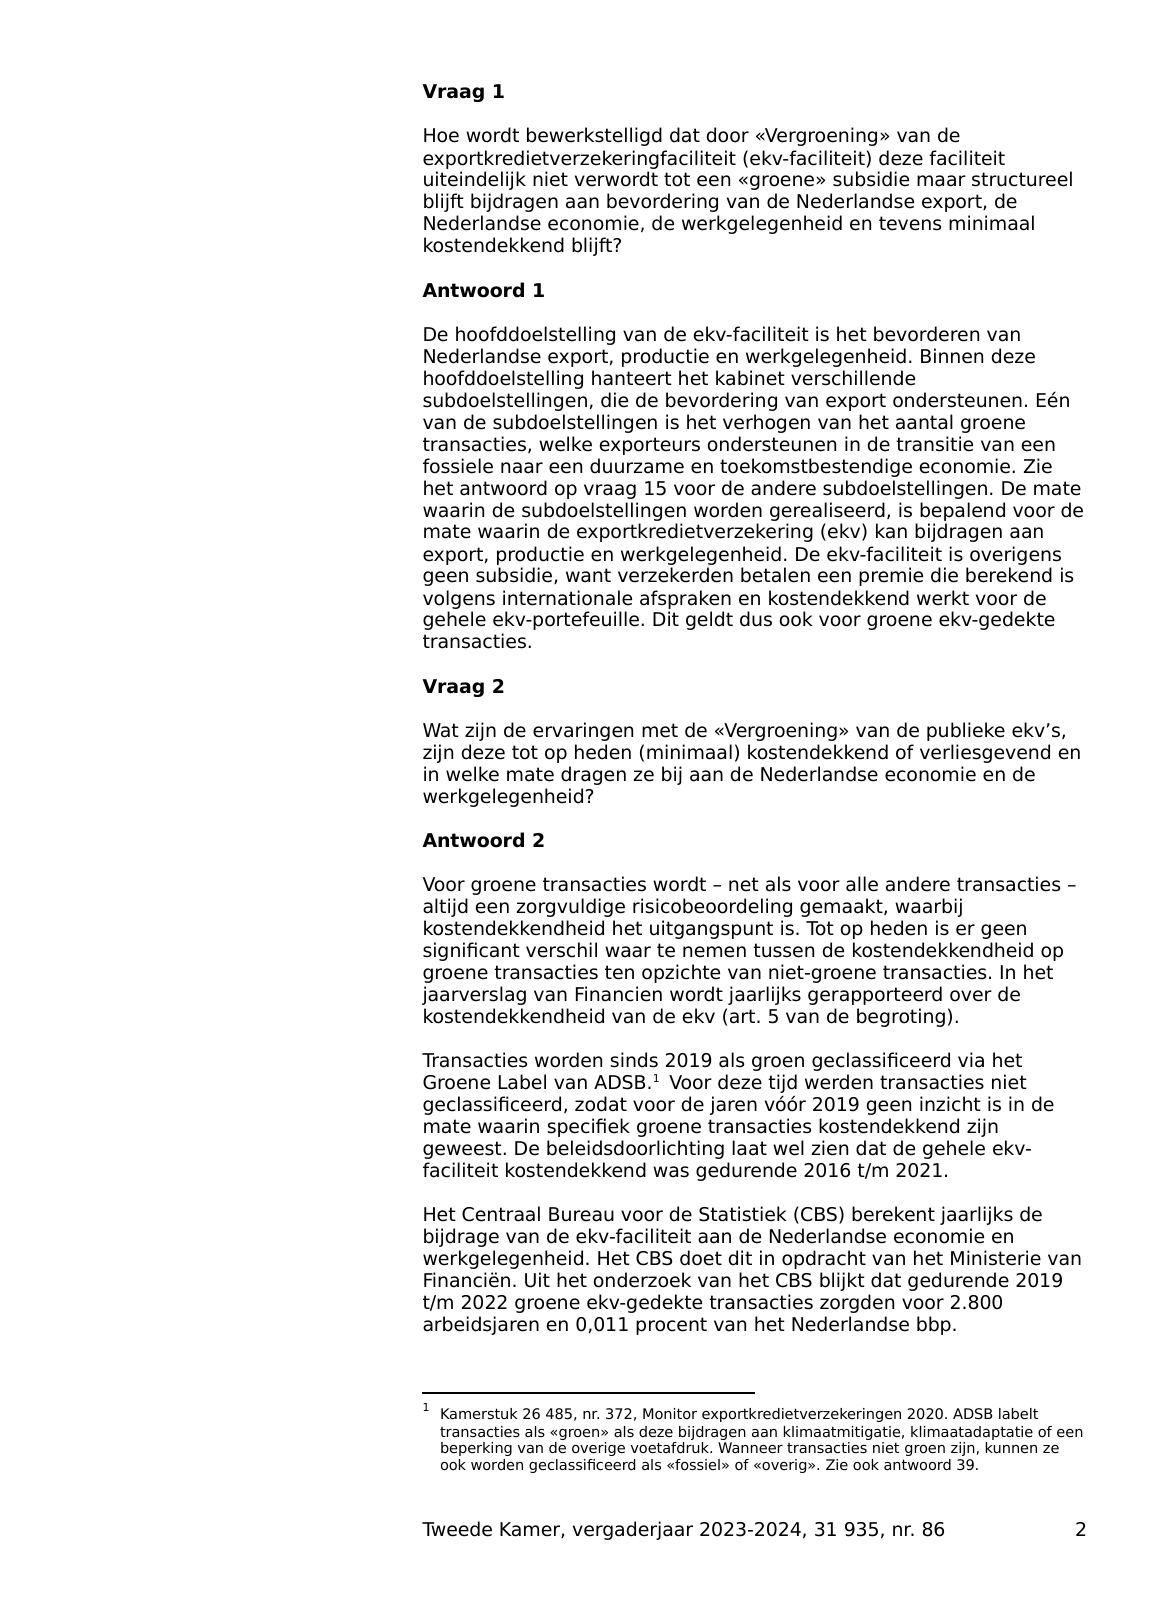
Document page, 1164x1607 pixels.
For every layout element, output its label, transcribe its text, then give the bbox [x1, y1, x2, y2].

text Het Centraal Bureau voor de Statistiek (CBS) berekent jaarlijks de bijdrage van de ekv-faciliteit aan de Nederlandse economie en werkgelegenheid. Het CBS doet dit in opdracht van het Ministerie van Financiën. Uit het onderzoek van het CBS blijkt dat gedurende 2019 t/m 2022 groene ekv-gedekte transacties zorgden voor 2.800 arbeidsjaren en 0,011 procent van het Nederlandse bbp. [422, 1204, 1087, 1336]
subtitle Antwoord 1 [422, 279, 1087, 301]
text De hoofddoelstelling van de ekv-faciliteit is het bevorderen van Nederlandse export, productie en werkgelegenheid. Binnen deze hoofddoelstelling hanteert het kabinet verschillende subdoelstellingen, die de bevordering van export ondersteunen. Eén van de subdoelstellingen is het verhogen van het aantal groene transacties, welke exporteurs ondersteunen in de transitie van een fossiele naar een duurzame en toekomstbestendige economie. Zie het antwoord op vraag 15 voor de andere subdoelstellingen. De mate waarin de subdoelstellingen worden gerealiseerd, is bepalend voor de mate waarin de exportkredietverzekering (ekv) kan bijdragen aan export, productie en werkgelegenheid. De ekv-faciliteit is overigens geen subsidie, want verzekerden betalen een premie die berekend is volgens internationale afspraken en kostendekkend werkt voor de gehele ekv-portefeuille. Dit geldt dus ook voor groene ekv-gedekte transacties. [422, 324, 1087, 653]
text Hoe wordt bewerkstelligd dat door «Vergroening» van de exportkredietverzekeringfaciliteit (ekv-faciliteit) deze faciliteit uiteindelijk niet verwordt tot een «groene» subsidie maar structureel blijft bijdragen aan bevordering van de Nederlandse export, de Nederlandse economie, de werkgelegenheid en tevens minimaal kostendekkend blijft? [422, 125, 1087, 257]
text Voor groene transacties wordt – net als voor alle andere transacties – altijd een zorgvuldige risicobeoordeling gemaakt, waarbij kostendekkendheid het uitgangspunt is. Tot op heden is er geen significant verschil waar te nemen tussen de kostendekkendheid op groene transacties ten opzichte van niet-groene transacties. In het jaarverslag van Financien wordt jaarlijks gerapporteerd over de kostendekkendheid van de ekv (art. 5 van de begroting). [422, 874, 1087, 1028]
subtitle Vraag 1 [422, 81, 1087, 103]
text Wat zijn de ervaringen met de «Vergroening» van de publieke ekv’s, zijn deze tot op heden (minimaal) kostendekkend of verliesgevend en in welke mate dragen ze bij aan de Nederlandse economie en de werkgelegenheid? [422, 720, 1087, 808]
text Kamerstuk 26 485, nr. 372, Monitor exportkredietverzekeringen 2020. ADSB labelt transacties als «groen» als deze bijdragen aan klimaatmitigatie, klimaatadaptatie of een beperking van de overige voetafdruk. Wanneer transacties niet groen zijn, kunnen ze ook worden geclassificeerd als «fossiel» of «overig». Zie ook antwoord 39. [422, 1402, 1087, 1474]
subtitle Vraag 2 [422, 676, 1087, 697]
subtitle Antwoord 2 [422, 830, 1087, 852]
text Transacties worden sinds 2019 als groen geclassificeerd via het Groene Label van ADSB. Voor deze tijd werden transacties niet geclassificeerd, zodat voor de jaren vóór 2019 geen inzicht is in de mate waarin specifiek groene transacties kostendekkend zijn geweest. De beleidsdoorlichting laat wel zien dat de gehele ekv-faciliteit kostendekkend was gedurende 2016 t/m 2021. [422, 1050, 1087, 1182]
